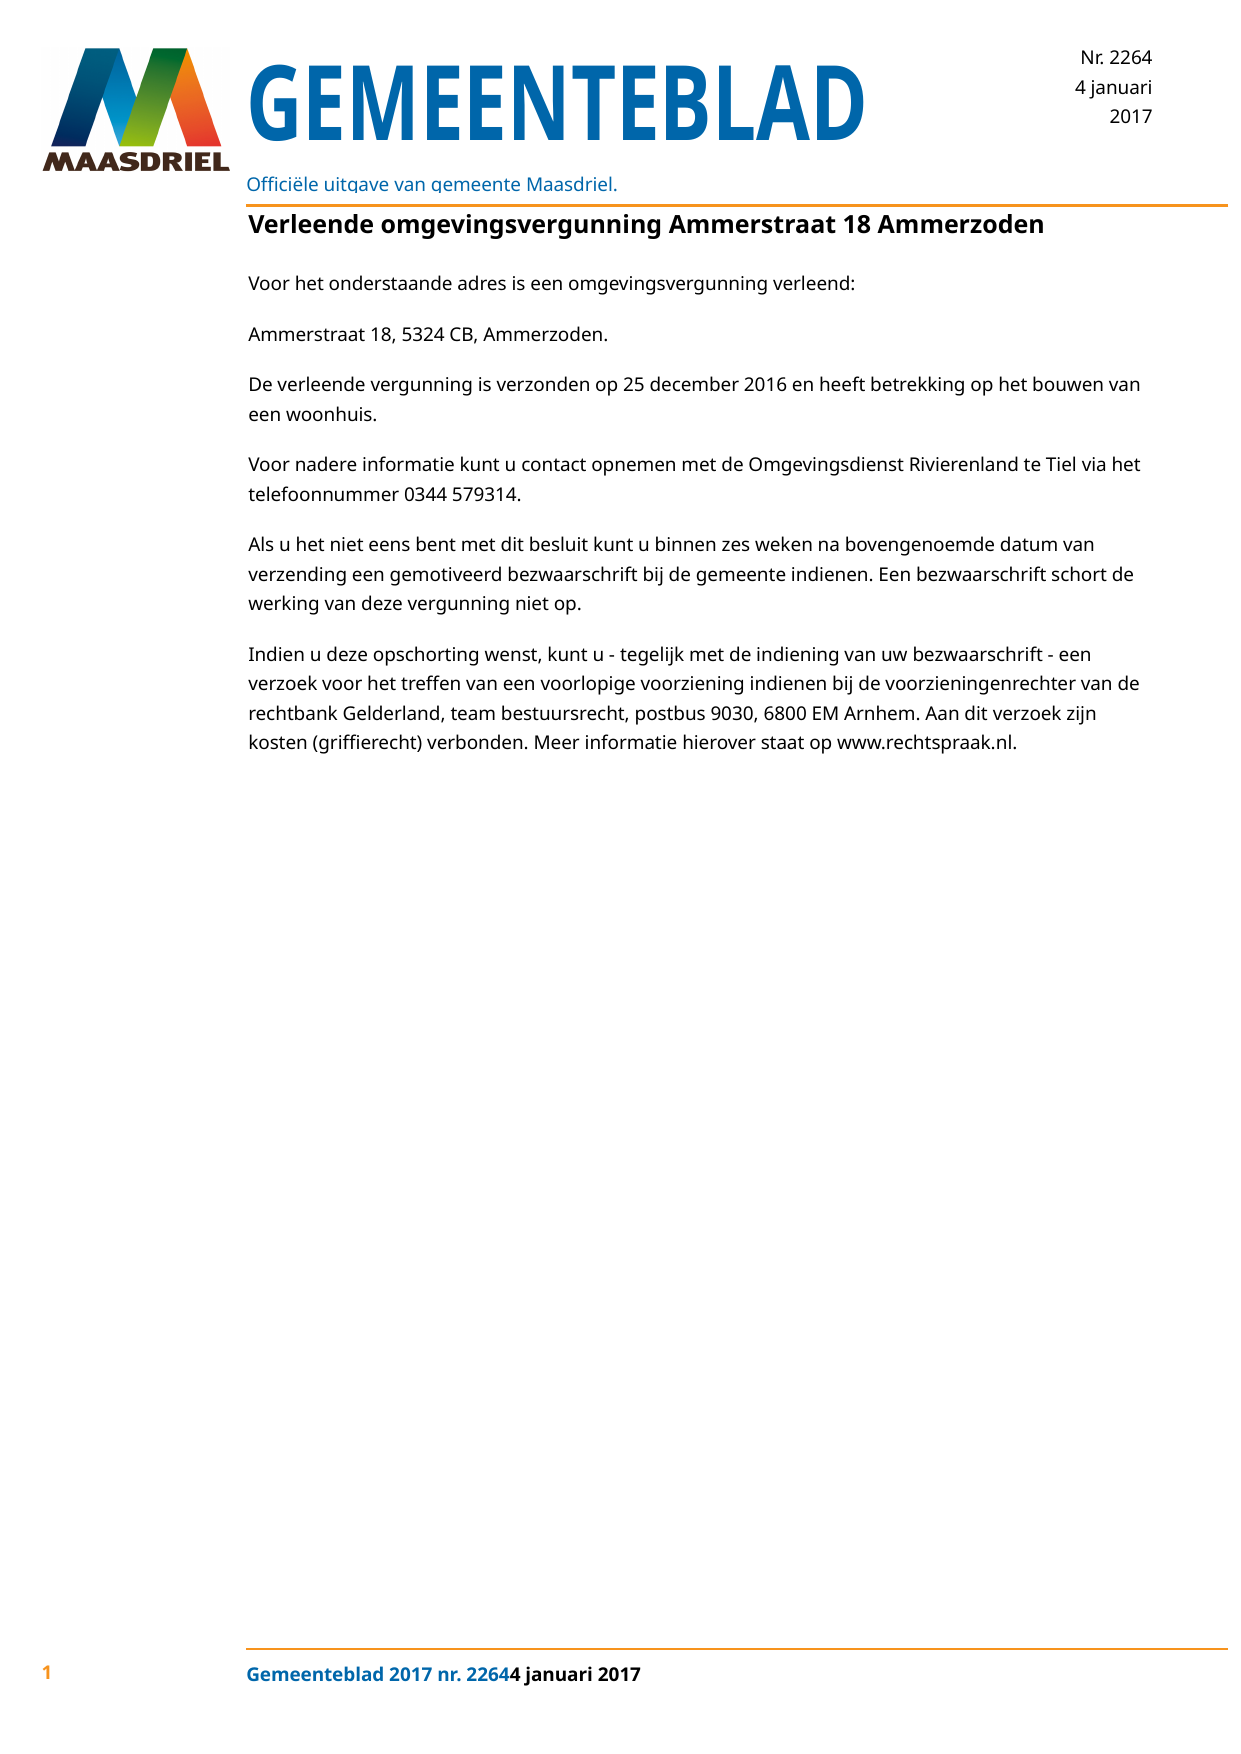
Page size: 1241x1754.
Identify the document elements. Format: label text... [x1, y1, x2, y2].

text Verleende omgevingsvergunning Ammerstraat 18 Ammerzoden [248, 207, 1152, 241]
text Als u het niet eens bent met dit besluit kunt u binnen zes weken na bovengenoemde datum van verzending een gemotiveerd bezwaarschrift bij de gemeente indienen. Een bezwaarschrift schort de werking van deze vergunning niet op. [248, 531, 1152, 616]
text De verleende vergunning is verzonden op 25 december 2016 en heeft betrekking op het bouwen van een woonhuis. [248, 371, 1152, 426]
text Voor het onderstaande adres is een omgevingsvergunning verleend: [248, 270, 1152, 296]
picture [41, 47, 231, 172]
text Voor nadere informatie kunt u contact opnemen met de Omgevingsdienst Rivierenland te Tiel via het telefoonnummer 0344 579314. [248, 451, 1152, 506]
text Ammerstraat 18, 5324 CB, Ammerzoden. [248, 321, 1152, 346]
text Indien u deze opschorting wenst, kunt u - tegelijk met de indiening van uw bezwaarschrift - een verzoek voor het treffen van een voorlopige voorziening indienen bij de voorzieningenrechter van de rechtbank Gelderland, team bestuursrecht, postbus 9030, 6800 EM Arnhem. Aan dit verzoek zijn kosten (griffierecht) verbonden. Meer informatie hierover staat op www.rechtspraak.nl. [248, 641, 1152, 755]
